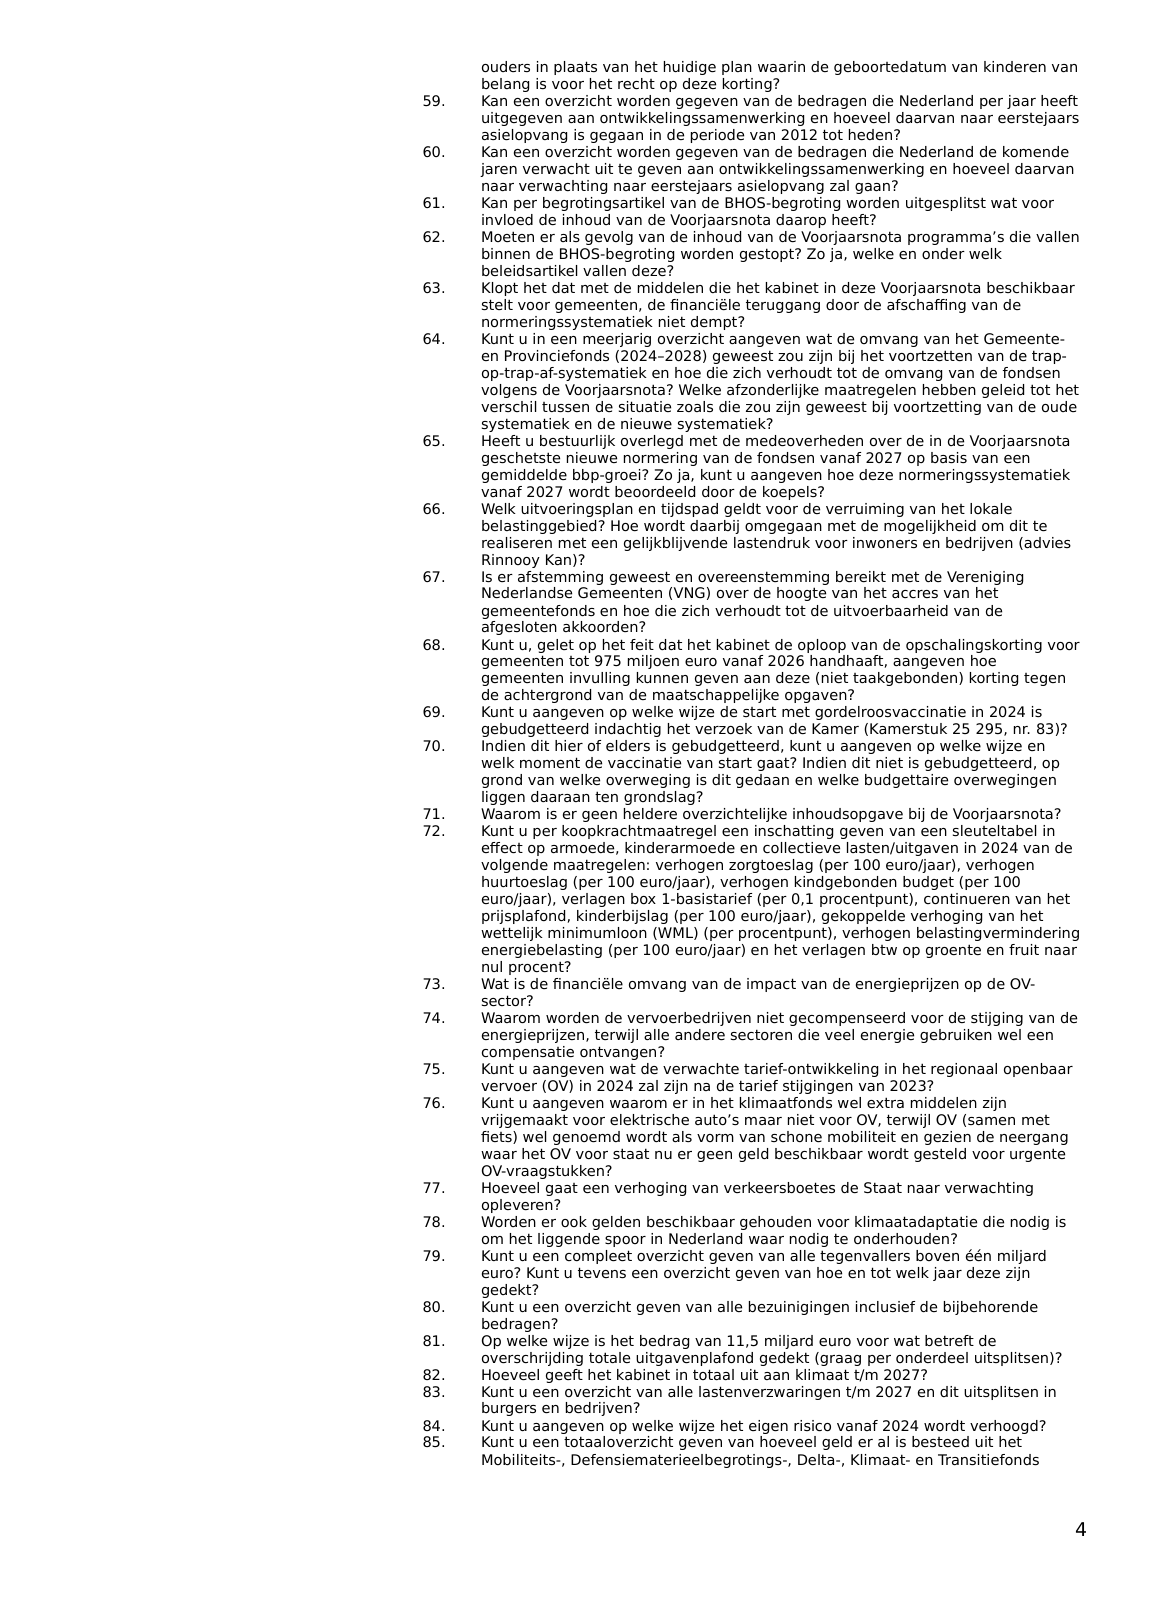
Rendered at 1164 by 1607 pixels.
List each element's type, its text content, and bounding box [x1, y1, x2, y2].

table_cell 83. [422, 1384, 475, 1417]
table_cell 60. [422, 144, 475, 195]
table_cell Kan per begrotingsartikel van de BHOS-begroting worden uitgesplitst wat voor invloed de inhoud van de Voorjaarsnota daarop heeft? [475, 195, 1087, 229]
table_cell 65. [422, 433, 475, 501]
table_cell 81. [422, 1333, 475, 1366]
table_cell Is er afstemming geweest en overeenstemming bereikt met de Vereniging Nederlandse Gemeenten (VNG) over de hoogte van het accres van het gemeentefonds en hoe die zich verhoudt tot de uitvoerbaarheid van de afgesloten akkoorden? [475, 569, 1087, 636]
table_cell Kunt u een totaaloverzicht geven van hoeveel geld er al is besteed uit het Mobiliteits-, Defensiematerieelbegrotings-, Delta-, Klimaat- en Transitiefonds [475, 1434, 1087, 1468]
table_cell Kunt u aangeven wat de verwachte tarief-ontwikkeling in het regionaal openbaar vervoer (OV) in 2024 zal zijn na de tarief stijgingen van 2023? [475, 1061, 1087, 1095]
table_cell Wat is de financiële omvang van de impact van de energieprijzen op de OV-sector? [475, 976, 1087, 1010]
table_cell Op welke wijze is het bedrag van 11,5 miljard euro voor wat betreft de overschrijding totale uitgavenplafond gedekt (graag per onderdeel uitsplitsen)? [475, 1333, 1087, 1366]
table_cell 59. [422, 93, 475, 144]
table_cell Kunt u aangeven waarom er in het klimaatfonds wel extra middelen zijn vrijgemaakt voor elektrische auto’s maar niet voor OV, terwijl OV (samen met fiets) wel genoemd wordt als vorm van schone mobiliteit en gezien de neergang waar het OV voor staat nu er geen geld beschikbaar wordt gesteld voor urgente OV-vraagstukken? [475, 1095, 1087, 1180]
table_cell Heeft u bestuurlijk overlegd met de medeoverheden over de in de Voorjaarsnota geschetste nieuwe normering van de fondsen vanaf 2027 op basis van een gemiddelde bbp-groei? Zo ja, kunt u aangeven hoe deze normeringssystematiek vanaf 2027 wordt beoordeeld door de koepels? [475, 433, 1087, 501]
table_cell Worden er ook gelden beschikbaar gehouden voor klimaatadaptatie die nodig is om het liggende spoor in Nederland waar nodig te onderhouden? [475, 1214, 1087, 1248]
table_cell Kunt u een compleet overzicht geven van alle tegenvallers boven één miljard euro? Kunt u tevens een overzicht geven van hoe en tot welk jaar deze zijn gedekt? [475, 1248, 1087, 1298]
table_cell 84. [422, 1418, 475, 1434]
table_cell 82. [422, 1366, 475, 1383]
table_cell ouders in plaats van het huidige plan waarin de geboortedatum van kinderen van belang is voor het recht op deze korting? [475, 59, 1087, 93]
table_cell 72. [422, 823, 475, 976]
table_cell Kunt u aangeven op welke wijze het eigen risico vanaf 2024 wordt verhoogd? [475, 1418, 1087, 1434]
table_cell 64. [422, 331, 475, 433]
table_cell 85. [422, 1434, 475, 1468]
table_cell Kunt u, gelet op het feit dat het kabinet de oploop van de opschalingskorting voor gemeenten tot 975 miljoen euro vanaf 2026 handhaaft, aangeven hoe gemeenten invulling kunnen geven aan deze (niet taakgebonden) korting tegen de achtergrond van de maatschappelijke opgaven? [475, 636, 1087, 704]
table_cell 75. [422, 1061, 475, 1095]
table_cell Moeten er als gevolg van de inhoud van de Voorjaarsnota programma’s die vallen binnen de BHOS-begroting worden gestopt? Zo ja, welke en onder welk beleidsartikel vallen deze? [475, 229, 1087, 280]
table_cell Hoeveel gaat een verhoging van verkeersboetes de Staat naar verwachting opleveren? [475, 1180, 1087, 1214]
table_cell Kunt u aangeven op welke wijze de start met gordelroosvaccinatie in 2024 is gebudgetteerd indachtig het verzoek van de Kamer (Kamerstuk 25 295, nr. 83)? [475, 704, 1087, 738]
table_cell 67. [422, 569, 475, 636]
table_cell 79. [422, 1248, 475, 1298]
table_cell 68. [422, 636, 475, 704]
table_cell 69. [422, 704, 475, 738]
table_cell Indien dit hier of elders is gebudgetteerd, kunt u aangeven op welke wijze en welk moment de vaccinatie van start gaat? Indien dit niet is gebudgetteerd, op grond van welke overweging is dit gedaan en welke budgettaire overwegingen liggen daaraan ten grondslag? [475, 738, 1087, 806]
table_cell Welk uitvoeringsplan en tijdspad geldt voor de verruiming van het lokale belastinggebied? Hoe wordt daarbij omgegaan met de mogelijkheid om dit te realiseren met een gelijkblijvende lastendruk voor inwoners en bedrijven (advies Rinnooy Kan)? [475, 501, 1087, 568]
table_cell Kan een overzicht worden gegeven van de bedragen die Nederland de komende jaren verwacht uit te geven aan ontwikkelingssamenwerking en hoeveel daarvan naar verwachting naar eerstejaars asielopvang zal gaan? [475, 144, 1087, 195]
table_cell 61. [422, 195, 475, 229]
table_cell 73. [422, 976, 475, 1010]
table_cell 63. [422, 280, 475, 331]
table_cell [422, 59, 475, 93]
table_cell 70. [422, 738, 475, 806]
table_cell 71. [422, 806, 475, 823]
table_cell Kunt u in een meerjarig overzicht aangeven wat de omvang van het Gemeente- en Provinciefonds (2024–2028) geweest zou zijn bij het voortzetten van de trap-op-trap-af-systematiek en hoe die zich verhoudt tot de omvang van de fondsen volgens de Voorjaarsnota? Welke afzonderlijke maatregelen hebben geleid tot het verschil tussen de situatie zoals die zou zijn geweest bij voortzetting van de oude systematiek en de nieuwe systematiek? [475, 331, 1087, 433]
table_cell Kunt u een overzicht van alle lastenverzwaringen t/m 2027 en dit uitsplitsen in burgers en bedrijven? [475, 1384, 1087, 1417]
table_cell 78. [422, 1214, 475, 1248]
table_cell Hoeveel geeft het kabinet in totaal uit aan klimaat t/m 2027? [475, 1366, 1087, 1383]
table_cell Waarom is er geen heldere overzichtelijke inhoudsopgave bij de Voorjaarsnota? [475, 806, 1087, 823]
table_cell Kan een overzicht worden gegeven van de bedragen die Nederland per jaar heeft uitgegeven aan ontwikkelingssamenwerking en hoeveel daarvan naar eerstejaars asielopvang is gegaan in de periode van 2012 tot heden? [475, 93, 1087, 144]
table_cell 74. [422, 1010, 475, 1061]
table_cell Waarom worden de vervoerbedrijven niet gecompenseerd voor de stijging van de energieprijzen, terwijl alle andere sectoren die veel energie gebruiken wel een compensatie ontvangen? [475, 1010, 1087, 1061]
table_cell Klopt het dat met de middelen die het kabinet in deze Voorjaarsnota beschikbaar stelt voor gemeenten, de financiële teruggang door de afschaffing van de normeringssystematiek niet dempt? [475, 280, 1087, 331]
table_cell Kunt u een overzicht geven van alle bezuinigingen inclusief de bijbehorende bedragen? [475, 1299, 1087, 1332]
table_cell 66. [422, 501, 475, 568]
table_cell 80. [422, 1299, 475, 1332]
table_cell 77. [422, 1180, 475, 1214]
table_cell 62. [422, 229, 475, 280]
table_cell 76. [422, 1095, 475, 1180]
table_cell Kunt u per koopkrachtmaatregel een inschatting geven van een sleuteltabel in effect op armoede, kinderarmoede en collectieve lasten/uitgaven in 2024 van de volgende maatregelen: verhogen zorgtoeslag (per 100 euro/jaar), verhogen huurtoeslag (per 100 euro/jaar), verhogen kindgebonden budget (per 100 euro/jaar), verlagen box 1-basistarief (per 0,1 procentpunt), continueren van het prijsplafond, kinderbijslag (per 100 euro/jaar), gekoppelde verhoging van het wettelijk minimumloon (WML) (per procentpunt), verhogen belastingvermindering energiebelasting (per 100 euro/jaar) en het verlagen btw op groente en fruit naar nul procent? [475, 823, 1087, 976]
